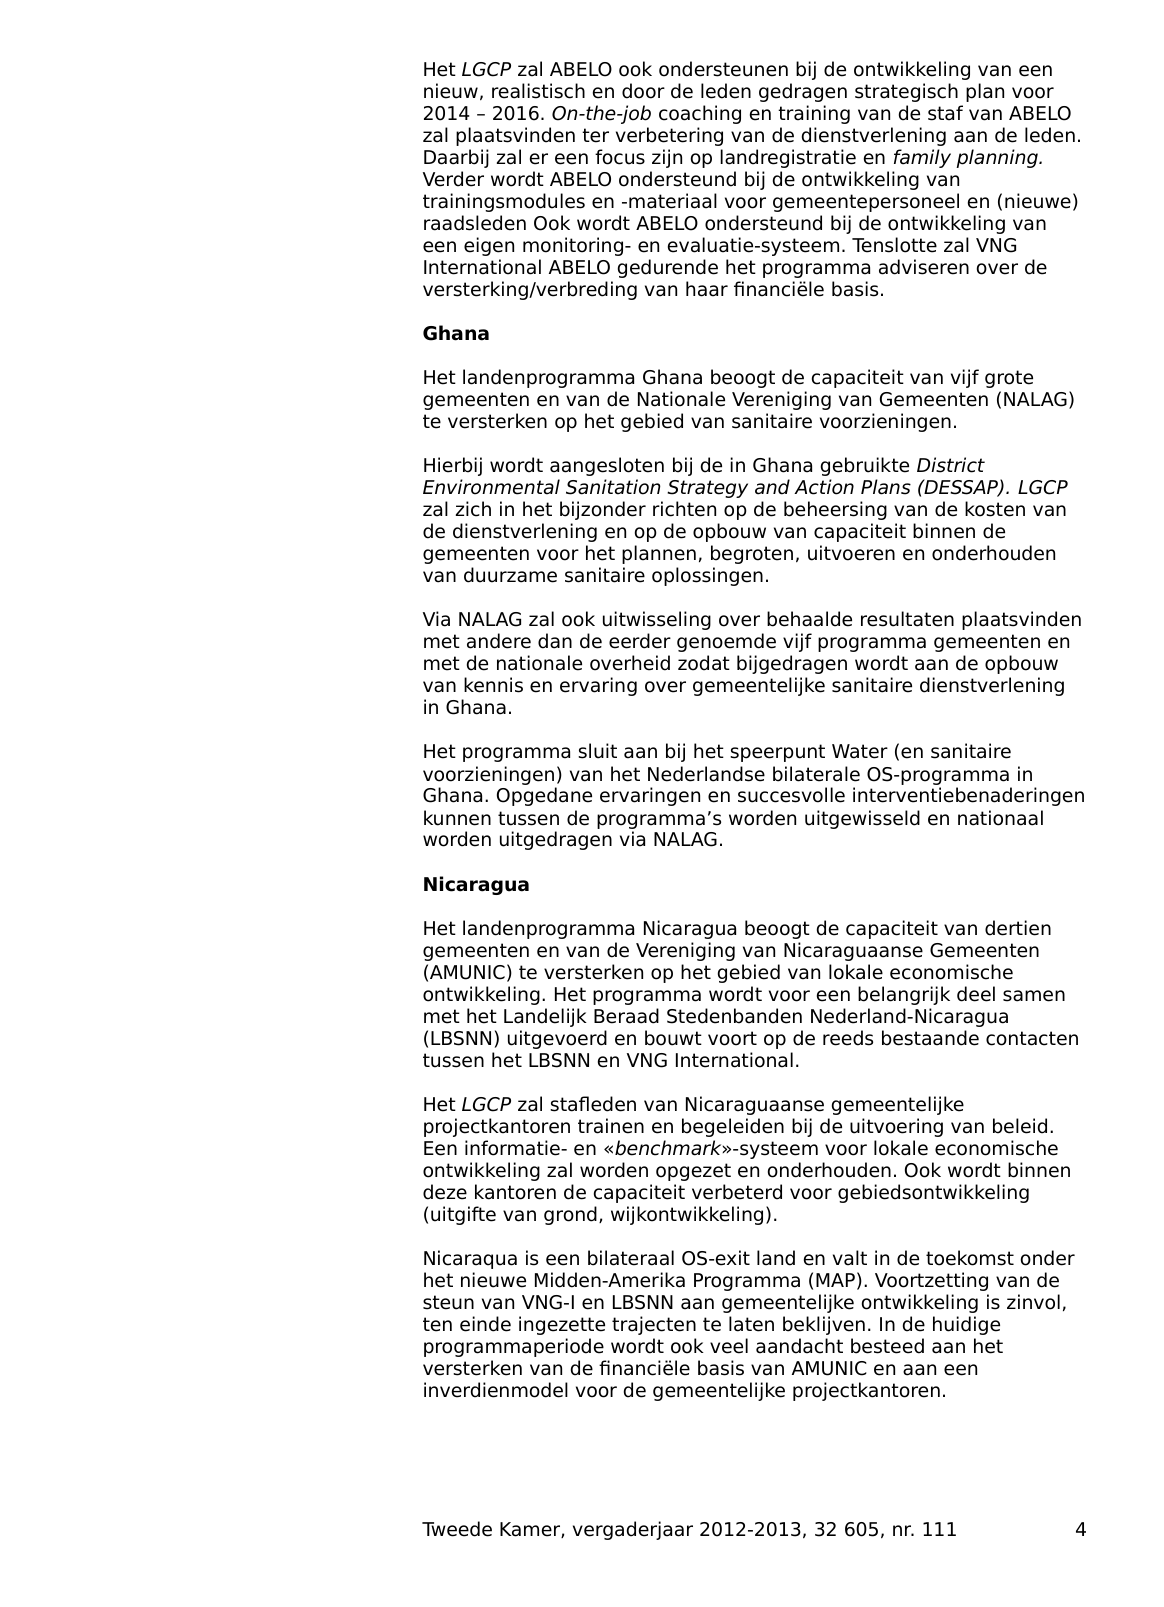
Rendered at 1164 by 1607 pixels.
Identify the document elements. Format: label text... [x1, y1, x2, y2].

text Het LGCP zal ABELO ook ondersteunen bij de ontwikkeling van een nieuw, realistisch en door de leden gedragen strategisch plan voor 2014 – 2016. On-the-job coaching en training van de staf van ABELO zal plaatsvinden ter verbetering van de dienstverlening aan de leden. Daarbij zal er een focus zijn op landregistratie en family planning. Verder wordt ABELO ondersteund bij de ontwikkeling van trainingsmodules en -materiaal voor gemeentepersoneel en (nieuwe) raadsleden Ook wordt ABELO ondersteund bij de ontwikkeling van een eigen monitoring- en evaluatie-systeem. Tenslotte zal VNG International ABELO gedurende het programma adviseren over de versterking/verbreding van haar financiële basis. [422, 59, 1087, 301]
text Het programma sluit aan bij het speerpunt Water (en sanitaire voorzieningen) van het Nederlandse bilaterale OS-programma in Ghana. Opgedane ervaringen en succesvolle interventiebenaderingen kunnen tussen de programma’s worden uitgewisseld en nationaal worden uitgedragen via NALAG. [422, 741, 1087, 851]
text Het landenprogramma Ghana beoogt de capaciteit van vijf grote gemeenten en van de Nationale Vereniging van Gemeenten (NALAG) te versterken op het gebied van sanitaire voorzieningen. [422, 367, 1087, 433]
text Nicaraqua is een bilateraal OS-exit land en valt in de toekomst onder het nieuwe Midden-Amerika Programma (MAP). Voortzetting van de steun van VNG-I en LBSNN aan gemeentelijke ontwikkeling is zinvol, ten einde ingezette trajecten te laten beklijven. In de huidige programmaperiode wordt ook veel aandacht besteed aan het versterken van de financiële basis van AMUNIC en aan een inverdienmodel voor de gemeentelijke projectkantoren. [422, 1248, 1087, 1402]
text Het LGCP zal stafleden van Nicaraguaanse gemeentelijke projectkantoren trainen en begeleiden bij de uitvoering van beleid. Een informatie- en «benchmark»-systeem voor lokale economische ontwikkeling zal worden opgezet en onderhouden. Ook wordt binnen deze kantoren de capaciteit verbeterd voor gebiedsontwikkeling (uitgifte van grond, wijkontwikkeling). [422, 1094, 1087, 1226]
text Hierbij wordt aangesloten bij de in Ghana gebruikte District Environmental Sanitation Strategy and Action Plans (DESSAP). LGCP zal zich in het bijzonder richten op de beheersing van de kosten van de dienstverlening en op de opbouw van capaciteit binnen de gemeenten voor het plannen, begroten, uitvoeren en onderhouden van duurzame sanitaire oplossingen. [422, 455, 1087, 587]
text Het landenprogramma Nicaragua beoogt de capaciteit van dertien gemeenten en van de Vereniging van Nicaraguaanse Gemeenten (AMUNIC) te versterken op het gebied van lokale economische ontwikkeling. Het programma wordt voor een belangrijk deel samen met het Landelijk Beraad Stedenbanden Nederland-Nicaragua (LBSNN) uitgevoerd en bouwt voort op de reeds bestaande contacten tussen het LBSNN en VNG International. [422, 918, 1087, 1072]
subtitle Nicaragua [422, 873, 1087, 896]
text Via NALAG zal ook uitwisseling over behaalde resultaten plaatsvinden met andere dan de eerder genoemde vijf programma gemeenten en met de nationale overheid zodat bijgedragen wordt aan de opbouw van kennis en ervaring over gemeentelijke sanitaire dienstverlening in Ghana. [422, 609, 1087, 719]
subtitle Ghana [422, 323, 1087, 345]
